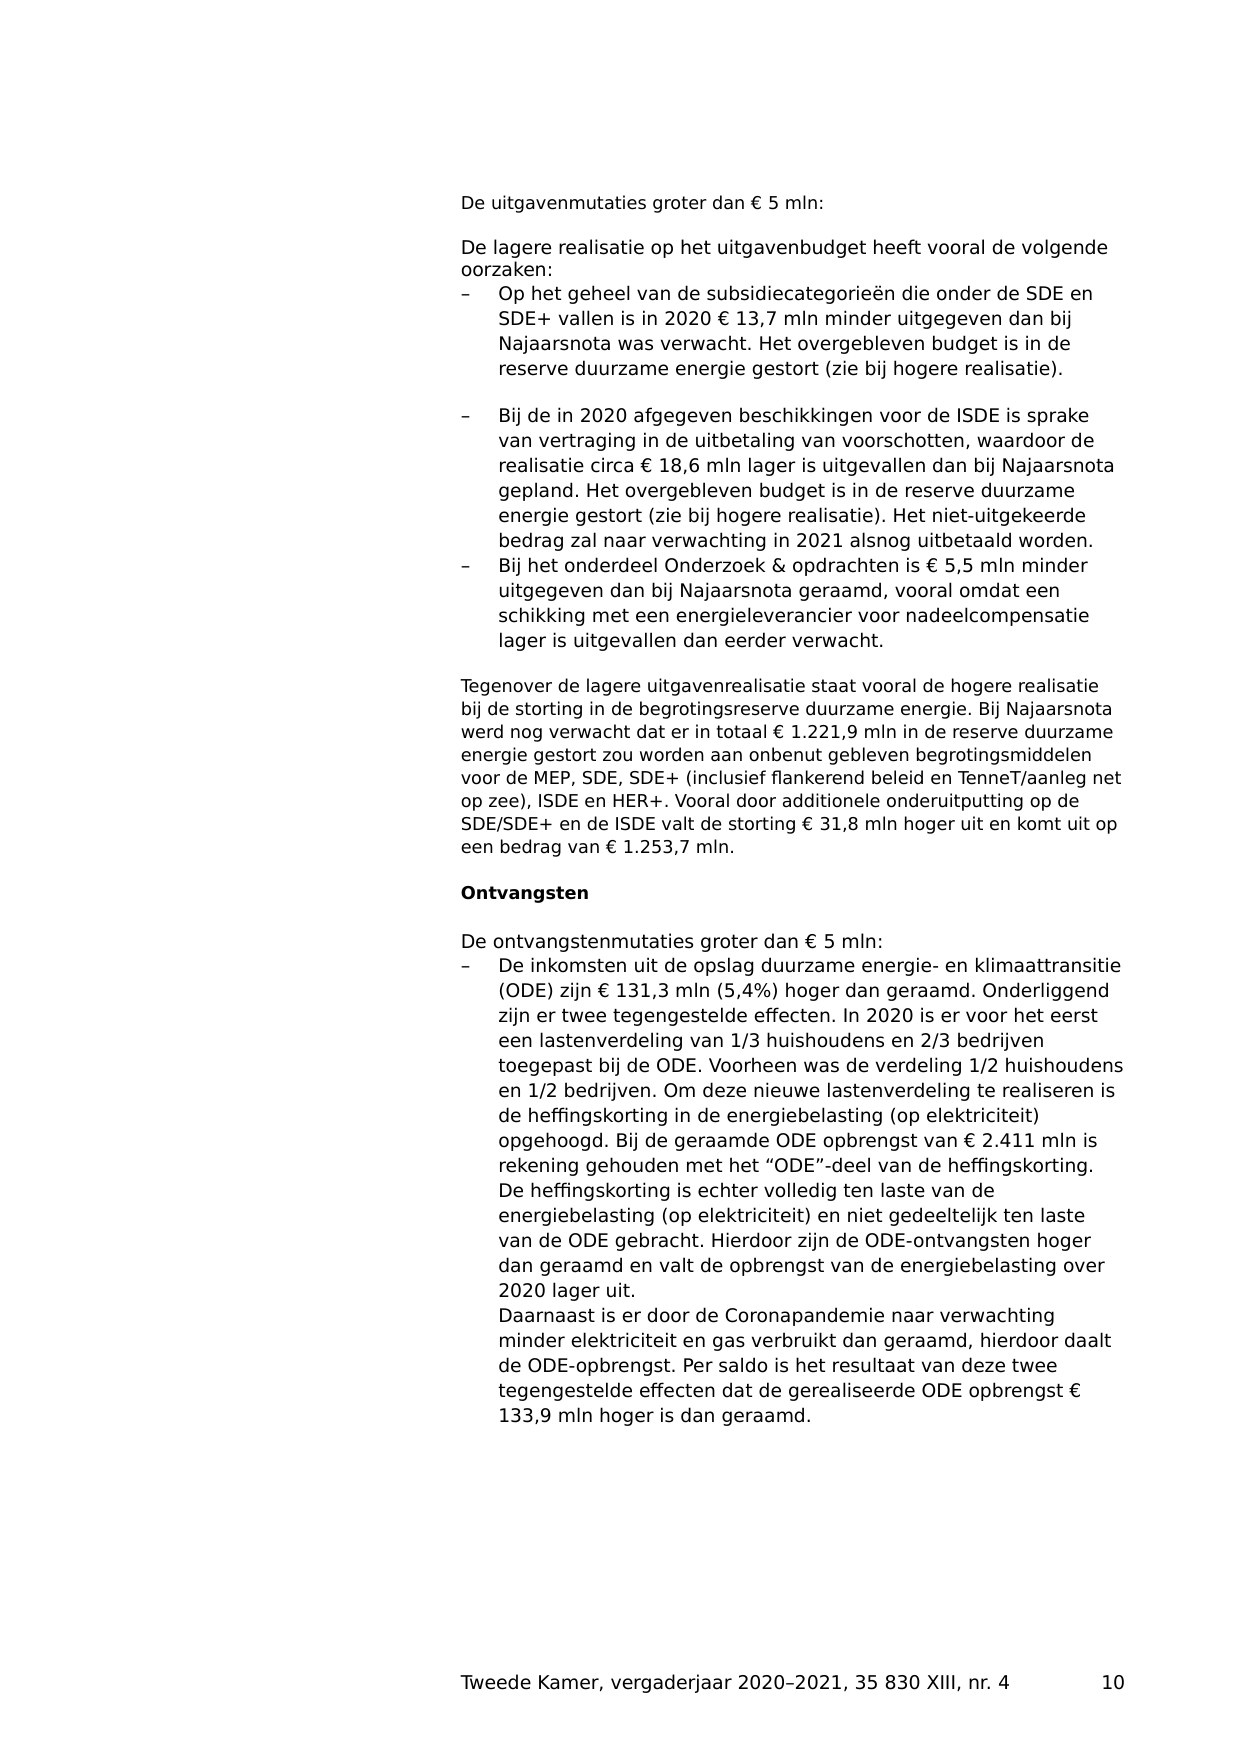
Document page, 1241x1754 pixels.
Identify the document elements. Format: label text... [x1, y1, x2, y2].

text Ontvangsten [461, 881, 1125, 904]
list Bij de in 2020 afgegeven beschikkingen voor de ISDE is sprake van vertraging in de uitbetaling van voorschotten, waardoor de realisatie circa € 18,6 mln lager is uitgevallen dan bij Najaarsnota gepland. Het overgebleven budget is in de reserve duurzame energie gestort (zie bij hogere realisatie). Het niet-uitgekeerde bedrag zal naar verwachting in 2021 alsnog uitbetaald worden. [461, 402, 1125, 552]
list Bij het onderdeel Onderzoek & opdrachten is € 5,5 mln minder uitgegeven dan bij Najaarsnota geraamd, vooral omdat een schikking met een energieleverancier voor nadeelcompensatie lager is uitgevallen dan eerder verwacht. [461, 552, 1125, 652]
text De uitgavenmutaties groter dan € 5 mln: [461, 191, 1125, 214]
text Tegenover de lagere uitgavenrealisatie staat vooral de hogere realisatie bij de storting in de begrotingsreserve duurzame energie. Bij Najaarsnota werd nog verwacht dat er in totaal € 1.221,9 mln in de reserve duurzame energie gestort zou worden aan onbenut gebleven begrotingsmiddelen voor de MEP, SDE, SDE+ (inclusief flankerend beleid en TenneT/aanleg net op zee), ISDE en HER+. Vooral door additionele onderuitputting op de SDE/SDE+ en de ISDE valt de storting € 31,8 mln hoger uit en komt uit op een bedrag van € 1.253,7 mln. [461, 674, 1125, 858]
list Op het geheel van de subsidiecategorieën die onder de SDE en SDE+ vallen is in 2020 € 13,7 mln minder uitgegeven dan bij Najaarsnota was verwacht. Het overgebleven budget is in de reserve duurzame energie gestort (zie bij hogere realisatie). [461, 281, 1125, 381]
text De lagere realisatie op het uitgavenbudget heeft vooral de volgende oorzaken: [461, 237, 1125, 281]
list De inkomsten uit de opslag duurzame energie- en klimaattransitie (ODE) zijn € 131,3 mln (5,4%) hoger dan geraamd. Onderliggend zijn er twee tegengestelde effecten. In 2020 is er voor het eerst een lastenverdeling van 1/3 huishoudens en 2/3 bedrijven toegepast bij de ODE. Voorheen was de verdeling 1/2 huishoudens en 1/2 bedrijven. Om deze nieuwe lastenverdeling te realiseren is de heffingskorting in de energiebelasting (op elektriciteit) opgehoogd. Bij de geraamde ODE opbrengst van € 2.411 mln is rekening gehouden met het “ODE”-deel van de heffingskorting. De heffingskorting is echter volledig ten laste van de energiebelasting (op elektriciteit) en niet gedeeltelijk ten laste van de ODE gebracht. Hierdoor zijn de ODE-ontvangsten hoger dan geraamd en valt de opbrengst van de energiebelasting over 2020 lager uit. [461, 953, 1125, 1303]
text De ontvangstenmutaties groter dan € 5 mln: [461, 931, 1125, 953]
list Daarnaast is er door de Coronapandemie naar verwachting minder elektriciteit en gas verbruikt dan geraamd, hierdoor daalt de ODE-opbrengst. Per saldo is het resultaat van deze twee tegengestelde effecten dat de gerealiseerde ODE opbrengst € 133,9 mln hoger is dan geraamd. [461, 1303, 1125, 1428]
